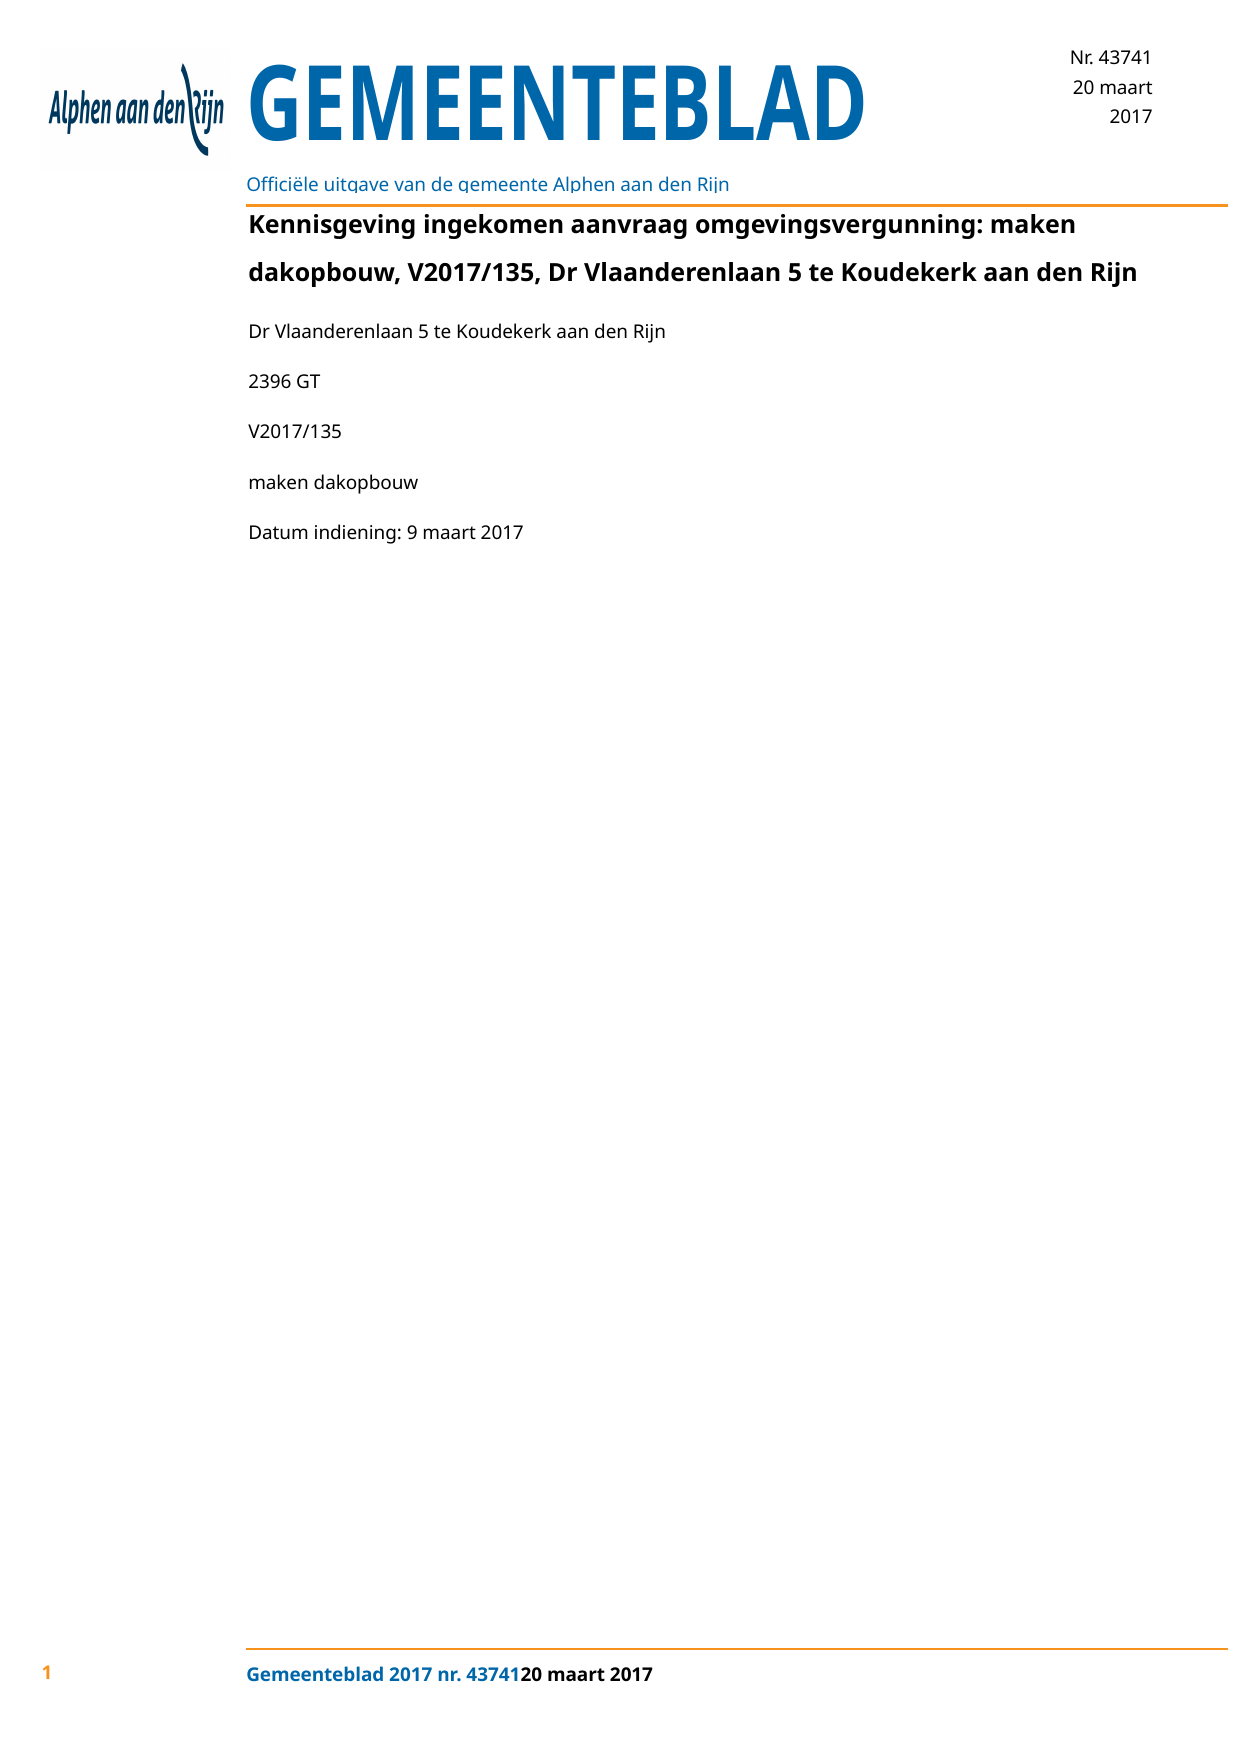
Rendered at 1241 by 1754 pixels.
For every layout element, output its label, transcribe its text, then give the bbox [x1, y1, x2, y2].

text Kennisgeving ingekomen aanvraag omgevingsvergunning: maken dakopbouw, V2017/135, Dr Vlaanderenlaan 5 te Koudekerk aan den Rijn [248, 207, 1152, 288]
text 2396 GT [248, 368, 1152, 394]
picture [41, 47, 231, 172]
text Datum indiening: 9 maart 2017 [248, 519, 1152, 545]
text Dr Vlaanderenlaan 5 te Koudekerk aan den Rijn [248, 318, 1152, 344]
text V2017/135 [248, 419, 1152, 444]
text maken dakopbouw [248, 469, 1152, 495]
